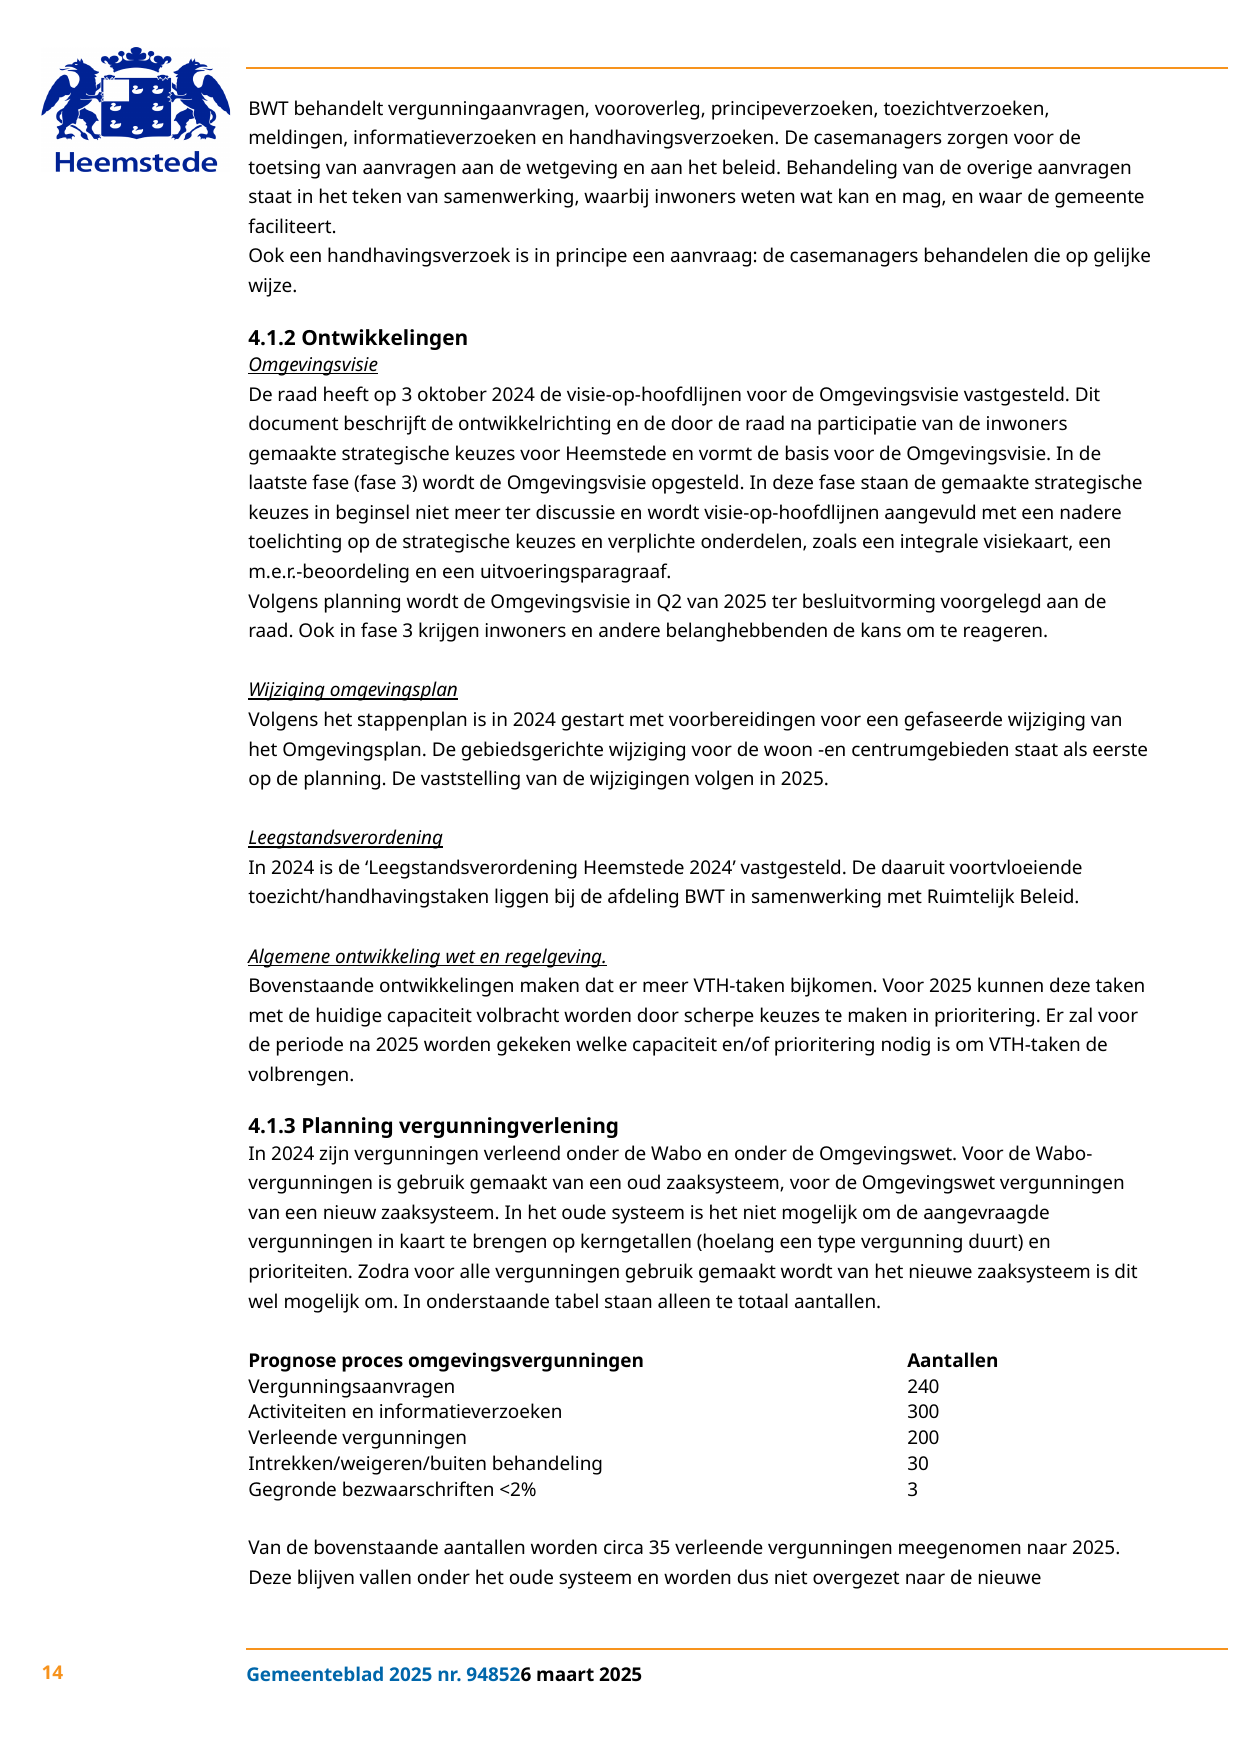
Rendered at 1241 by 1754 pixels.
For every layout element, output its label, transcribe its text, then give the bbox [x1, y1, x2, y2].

text Algemene ontwikkeling wet en regelgeving. [248, 943, 1152, 968]
table_header Prognose proces omgevingsvergunningen [248, 1347, 907, 1373]
text In 2024 is de ‘Leegstandsverordening Heemstede 2024’ vastgesteld. De daaruit voortvloeiende toezicht/handhavingstaken liggen bij de afdeling BWT in samenwerking met Ruimtelijk Beleid. [248, 854, 1152, 909]
table_cell Vergunningsaanvragen [248, 1373, 907, 1399]
text BWT behandelt vergunningaanvragen, vooroverleg, principeverzoeken, toezichtverzoeken, meldingen, informatieverzoeken en handhavingsverzoeken. De casemanagers zorgen voor de toetsing van aanvragen aan de wetgeving en aan het beleid. Behandeling van de overige aanvragen staat in het teken van samenwerking, waarbij inwoners weten wat kan en mag, en waar de gemeente faciliteert. [248, 95, 1152, 239]
table_cell 30 [907, 1450, 1152, 1476]
table_cell 3 [907, 1476, 1152, 1502]
table_cell Verleende vergunningen [248, 1424, 907, 1450]
table_cell 240 [907, 1373, 1152, 1399]
text In 2024 zijn vergunningen verleend onder de Wabo en onder de Omgevingswet. Voor de Wabo-vergunningen is gebruik gemaakt van een oud zaaksysteem, voor de Omgevingswet vergunningen van een nieuw zaaksysteem. In het oude systeem is het niet mogelijk om de aangevraagde vergunningen in kaart te brengen op kerngetallen (hoelang een type vergunning duurt) en prioriteiten. Zodra voor alle vergunningen gebruik gemaakt wordt van het nieuwe zaaksysteem is dit wel mogelijk om. In onderstaande tabel staan alleen te totaal aantallen. [248, 1140, 1152, 1314]
table_cell Activiteiten en informatieverzoeken [248, 1399, 907, 1424]
text 4.1.3 Planning vergunningverlening [248, 1112, 1152, 1140]
text De raad heeft op 3 oktober 2024 de visie-op-hoofdlijnen voor de Omgevingsvisie vastgesteld. Dit document beschrijft de ontwikkelrichting en de door de raad na participatie van de inwoners gemaakte strategische keuzes voor Heemstede en vormt de basis voor de Omgevingsvisie. In de laatste fase (fase 3) wordt de Omgevingsvisie opgesteld. In deze fase staan de gemaakte strategische keuzes in beginsel niet meer ter discussie en wordt visie-op-hoofdlijnen aangevuld met een nadere toelichting op de strategische keuzes en verplichte onderdelen, zoals een integrale visiekaart, een m.e.r.-beoordeling en een uitvoeringsparagraaf. [248, 381, 1152, 584]
table_cell Intrekken/weigeren/buiten behandeling [248, 1450, 907, 1476]
table_cell 300 [907, 1399, 1152, 1424]
table_header Aantallen [907, 1347, 1152, 1373]
text Van de bovenstaande aantallen worden circa 35 verleende vergunningen meegenomen naar 2025. Deze blijven vallen onder het oude systeem en worden dus niet overgezet naar de nieuwe [248, 1534, 1152, 1590]
text Volgens het stappenplan is in 2024 gestart met voorbereidingen voor een gefaseerde wijziging van het Omgevingsplan. De gebiedsgerichte wijziging voor de woon -en centrumgebieden staat als eerste op de planning. De vaststelling van de wijzigingen volgen in 2025. [248, 706, 1152, 791]
text Bovenstaande ontwikkelingen maken dat er meer VTH-taken bijkomen. Voor 2025 kunnen deze taken met de huidige capaciteit volbracht worden door scherpe keuzes te maken in prioritering. Er zal voor de periode na 2025 worden gekeken welke capaciteit en/of prioritering nodig is om VTH-taken de volbrengen. [248, 972, 1152, 1087]
text Wijziging omgevingsplan [248, 677, 1152, 702]
text 4.1.2 Ontwikkelingen [248, 323, 1152, 351]
picture [41, 47, 231, 172]
table_cell Gegronde bezwaarschriften <2% [248, 1476, 907, 1502]
text Omgevingsvisie [248, 351, 1152, 377]
text Volgens planning wordt de Omgevingsvisie in Q2 van 2025 ter besluitvorming voorgelegd aan de raad. Ook in fase 3 krijgen inwoners en andere belanghebbenden de kans om te reageren. [248, 588, 1152, 643]
text Leegstandsverordening [248, 824, 1152, 850]
table_cell 200 [907, 1424, 1152, 1450]
text Ook een handhavingsverzoek is in principe een aanvraag: de casemanagers behandelen die op gelijke wijze. [248, 243, 1152, 298]
